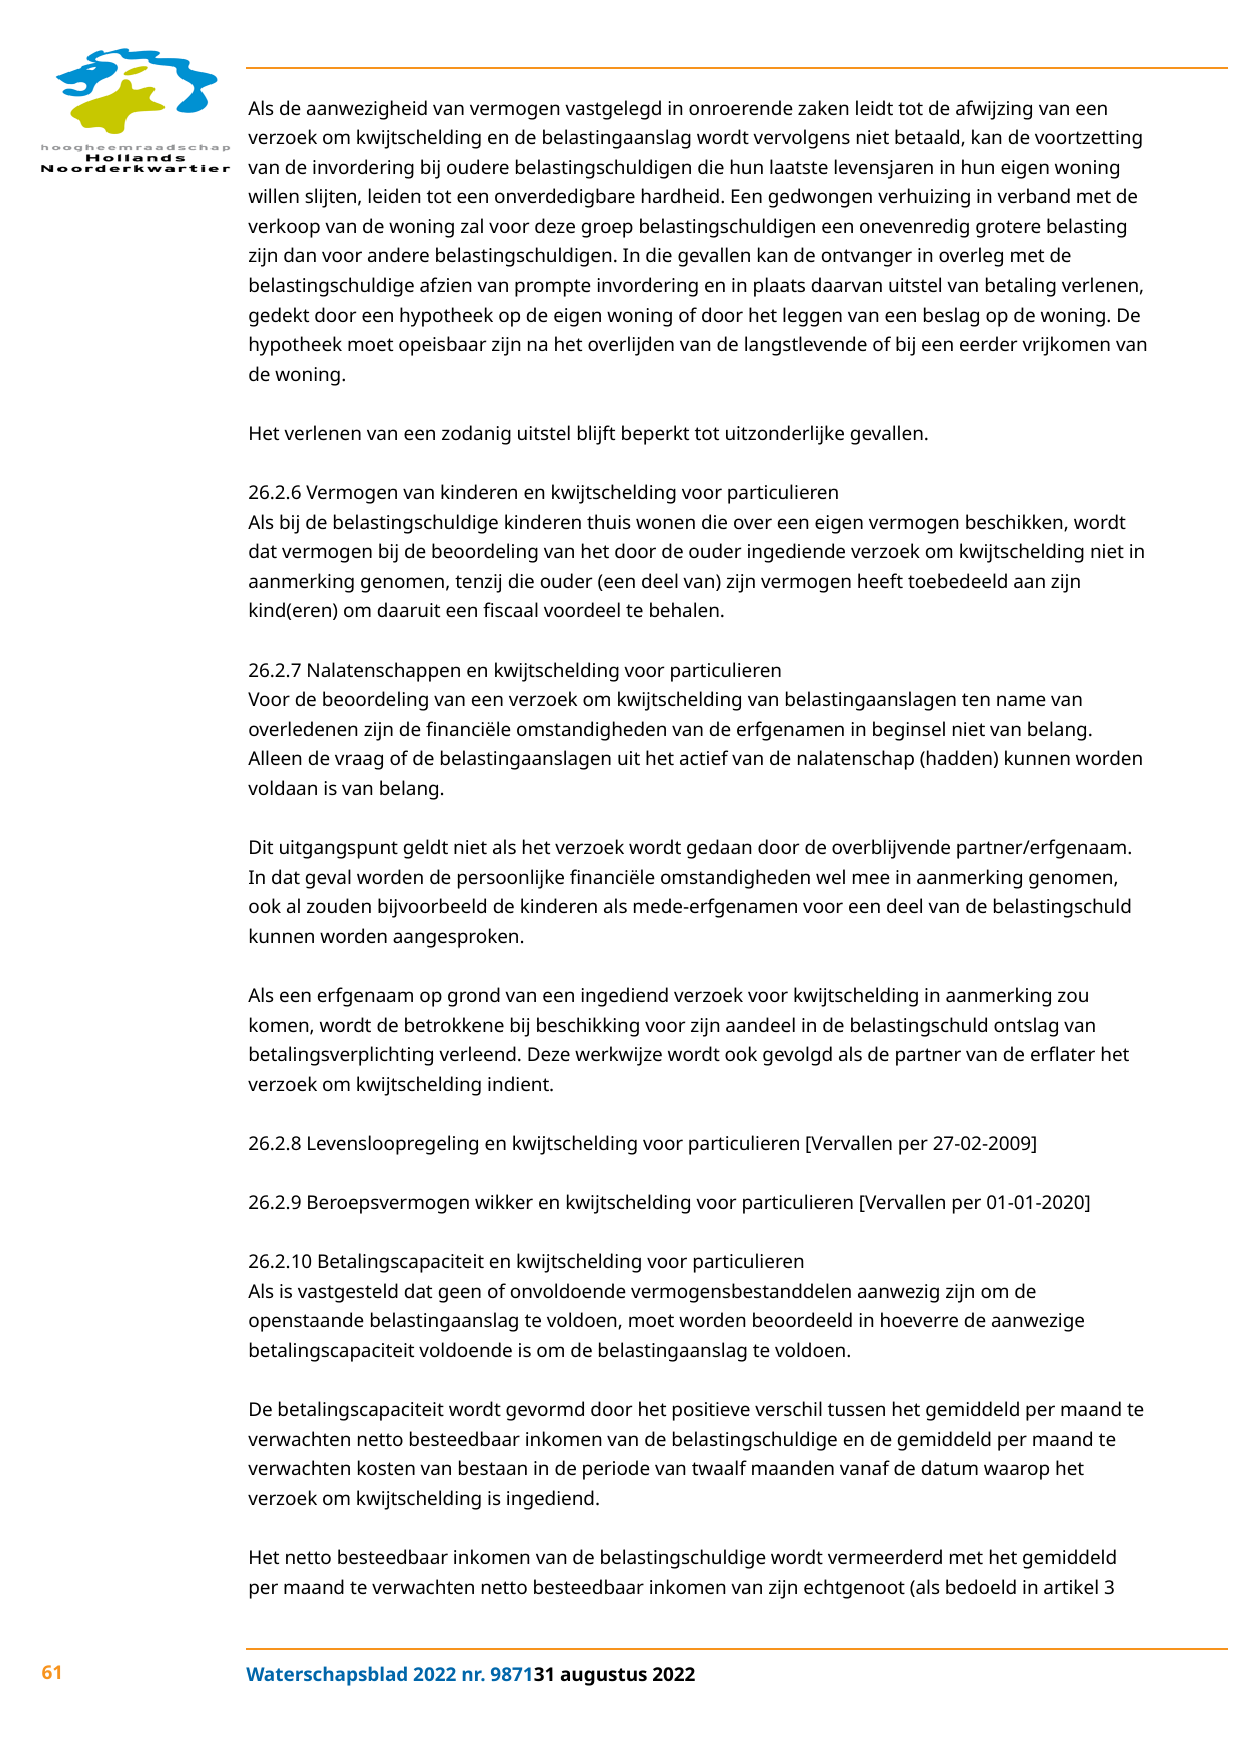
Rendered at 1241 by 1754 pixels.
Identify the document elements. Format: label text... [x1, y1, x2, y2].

text De betalingscapaciteit wordt gevormd door het positieve verschil tussen het gemiddeld per maand te verwachten netto besteedbaar inkomen van de belastingschuldige en de gemiddeld per maand te verwachten kosten van bestaan in de periode van twaalf maanden vanaf de datum waarop het verzoek om kwijtschelding is ingediend. [248, 1396, 1152, 1511]
text Als bij de belastingschuldige kinderen thuis wonen die over een eigen vermogen beschikken, wordt dat vermogen bij de beoordeling van het door de ouder ingediende verzoek om kwijtschelding niet in aanmerking genomen, tenzij die ouder (een deel van) zijn vermogen heeft toebedeeld aan zijn kind(eren) om daaruit een fiscaal voordeel te behalen. [248, 509, 1152, 623]
text 26.2.8 Levensloopregeling en kwijtschelding voor particulieren [Vervallen per 27-02-2009] [248, 1130, 1152, 1156]
text 26.2.7 Nalatenschappen en kwijtschelding voor particulieren [248, 657, 1152, 683]
text 26.2.6 Vermogen van kinderen en kwijtschelding voor particulieren [248, 479, 1152, 505]
text Dit uitgangspunt geldt niet als het verzoek wordt gedaan door de overblijvende partner/erfgenaam. In dat geval worden de persoonlijke financiële omstandigheden wel mee in aanmerking genomen, ook al zouden bijvoorbeeld de kinderen als mede-erfgenamen voor een deel van de belastingschuld kunnen worden aangesproken. [248, 834, 1152, 949]
picture [41, 47, 231, 172]
text Het netto besteedbaar inkomen van de belastingschuldige wordt vermeerderd met het gemiddeld per maand te verwachten netto besteedbaar inkomen van zijn echtgenoot (als bedoeld in artikel 3 [248, 1544, 1152, 1600]
text 26.2.9 Beroepsvermogen wikker en kwijtschelding voor particulieren [Vervallen per 01-01-2020] [248, 1189, 1152, 1215]
text Het verlenen van een zodanig uitstel blijft beperkt tot uitzonderlijke gevallen. [248, 420, 1152, 446]
text 26.2.10 Betalingscapaciteit en kwijtschelding voor particulieren [248, 1248, 1152, 1274]
text Als de aanwezigheid van vermogen vastgelegd in onroerende zaken leidt tot de afwijzing van een verzoek om kwijtschelding en de belastingaanslag wordt vervolgens niet betaald, kan de voortzetting van de invordering bij oudere belastingschuldigen die hun laatste levensjaren in hun eigen woning willen slijten, leiden tot een onverdedigbare hardheid. Een gedwongen verhuizing in verband met de verkoop van de woning zal voor deze groep belastingschuldigen een onevenredig grotere belasting zijn dan voor andere belastingschuldigen. In die gevallen kan de ontvanger in overleg met de belastingschuldige afzien van prompte invordering en in plaats daarvan uitstel van betaling verlenen, gedekt door een hypotheek op de eigen woning of door het leggen van een beslag op de woning. De hypotheek moet opeisbaar zijn na het overlijden van de langstlevende of bij een eerder vrijkomen van de woning. [248, 95, 1152, 387]
text Als is vastgesteld dat geen of onvoldoende vermogensbestanddelen aanwezig zijn om de openstaande belastingaanslag te voldoen, moet worden beoordeeld in hoeverre de aanwezige betalingscapaciteit voldoende is om de belastingaanslag te voldoen. [248, 1278, 1152, 1363]
text Voor de beoordeling van een verzoek om kwijtschelding van belastingaanslagen ten name van overledenen zijn de financiële omstandigheden van de erfgenamen in beginsel niet van belang. Alleen de vraag of de belastingaanslagen uit het actief van de nalatenschap (hadden) kunnen worden voldaan is van belang. [248, 686, 1152, 801]
text Als een erfgenaam op grond van een ingediend verzoek voor kwijtschelding in aanmerking zou komen, wordt de betrokkene bij beschikking voor zijn aandeel in de belastingschuld ontslag van betalingsverplichting verleend. Deze werkwijze wordt ook gevolgd als de partner van de erflater het verzoek om kwijtschelding indient. [248, 982, 1152, 1097]
